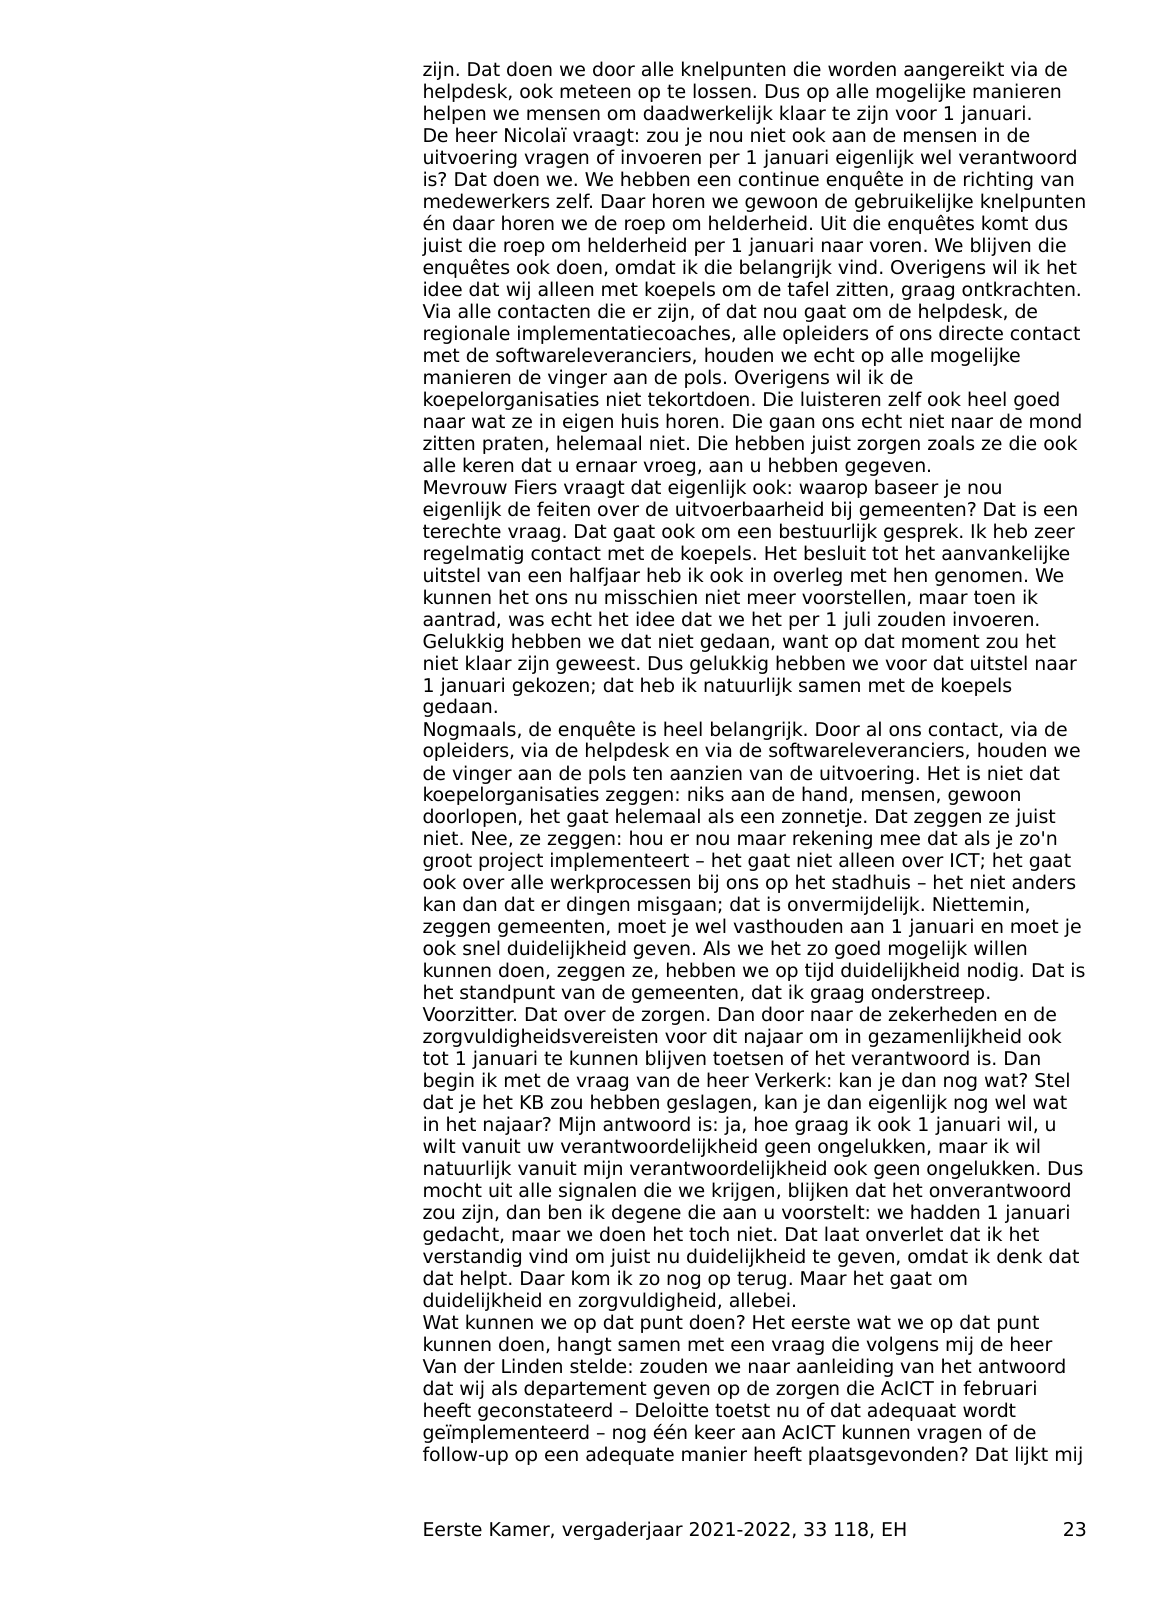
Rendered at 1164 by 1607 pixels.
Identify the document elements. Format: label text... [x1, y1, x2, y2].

text zijn. Dat doen we door alle knelpunten die worden aangereikt via de helpdesk, ook meteen op te lossen. Dus op alle mogelijke manieren helpen we mensen om daadwerkelijk klaar te zijn voor 1 januari. [422, 59, 1087, 125]
text Voorzitter. Dat over de zorgen. Dan door naar de zekerheden en de zorgvuldigheidsvereisten voor dit najaar om in gezamenlijkheid ook tot 1 januari te kunnen blijven toetsen of het verantwoord is. Dan begin ik met de vraag van de heer Verkerk: kan je dan nog wat? Stel dat je het KB zou hebben geslagen, kan je dan eigenlijk nog wel wat in het najaar? Mijn antwoord is: ja, hoe graag ik ook 1 januari wil, u wilt vanuit uw verantwoordelijkheid geen ongelukken, maar ik wil natuurlijk vanuit mijn verantwoordelijkheid ook geen ongelukken. Dus mocht uit alle signalen die we krijgen, blijken dat het onverantwoord zou zijn, dan ben ik degene die aan u voorstelt: we hadden 1 januari gedacht, maar we doen het toch niet. Dat laat onverlet dat ik het verstandig vind om juist nu duidelijkheid te geven, omdat ik denk dat dat helpt. Daar kom ik zo nog op terug. Maar het gaat om duidelijkheid en zorgvuldigheid, allebei. [422, 1004, 1087, 1312]
text Wat kunnen we op dat punt doen? Het eerste wat we op dat punt kunnen doen, hangt samen met een vraag die volgens mij de heer Van der Linden stelde: zouden we naar aanleiding van het antwoord dat wij als departement geven op de zorgen die AcICT in februari heeft geconstateerd – Deloitte toetst nu of dat adequaat wordt geïmplementeerd – nog één keer aan AcICT kunnen vragen of de follow-up op een adequate manier heeft plaatsgevonden? Dat lijkt mij [422, 1312, 1087, 1466]
text Nogmaals, de enquête is heel belangrijk. Door al ons contact, via de opleiders, via de helpdesk en via de softwareleveranciers, houden we de vinger aan de pols ten aanzien van de uitvoering. Het is niet dat koepelorganisaties zeggen: niks aan de hand, mensen, gewoon doorlopen, het gaat helemaal als een zonnetje. Dat zeggen ze juist niet. Nee, ze zeggen: hou er nou maar rekening mee dat als je zo'n groot project implementeert – het gaat niet alleen over ICT; het gaat ook over alle werkprocessen bij ons op het stadhuis – het niet anders kan dan dat er dingen misgaan; dat is onvermijdelijk. Niettemin, zeggen gemeenten, moet je wel vasthouden aan 1 januari en moet je ook snel duidelijkheid geven. Als we het zo goed mogelijk willen kunnen doen, zeggen ze, hebben we op tijd duidelijkheid nodig. Dat is het standpunt van de gemeenten, dat ik graag onderstreep. [422, 718, 1087, 1004]
text Mevrouw Fiers vraagt dat eigenlijk ook: waarop baseer je nou eigenlijk de feiten over de uitvoerbaarheid bij gemeenten? Dat is een terechte vraag. Dat gaat ook om een bestuurlijk gesprek. Ik heb zeer regelmatig contact met de koepels. Het besluit tot het aanvankelijke uitstel van een halfjaar heb ik ook in overleg met hen genomen. We kunnen het ons nu misschien niet meer voorstellen, maar toen ik aantrad, was echt het idee dat we het per 1 juli zouden invoeren. Gelukkig hebben we dat niet gedaan, want op dat moment zou het niet klaar zijn geweest. Dus gelukkig hebben we voor dat uitstel naar 1 januari gekozen; dat heb ik natuurlijk samen met de koepels gedaan. [422, 477, 1087, 718]
text De heer Nicolaï vraagt: zou je nou niet ook aan de mensen in de uitvoering vragen of invoeren per 1 januari eigenlijk wel verantwoord is? Dat doen we. We hebben een continue enquête in de richting van medewerkers zelf. Daar horen we gewoon de gebruikelijke knelpunten én daar horen we de roep om helderheid. Uit die enquêtes komt dus juist die roep om helderheid per 1 januari naar voren. We blijven die enquêtes ook doen, omdat ik die belangrijk vind. Overigens wil ik het idee dat wij alleen met koepels om de tafel zitten, graag ontkrachten. Via alle contacten die er zijn, of dat nou gaat om de helpdesk, de regionale implementatiecoaches, alle opleiders of ons directe contact met de softwareleveranciers, houden we echt op alle mogelijke manieren de vinger aan de pols. Overigens wil ik de koepelorganisaties niet tekortdoen. Die luisteren zelf ook heel goed naar wat ze in eigen huis horen. Die gaan ons echt niet naar de mond zitten praten, helemaal niet. Die hebben juist zorgen zoals ze die ook alle keren dat u ernaar vroeg, aan u hebben gegeven. [422, 125, 1087, 477]
